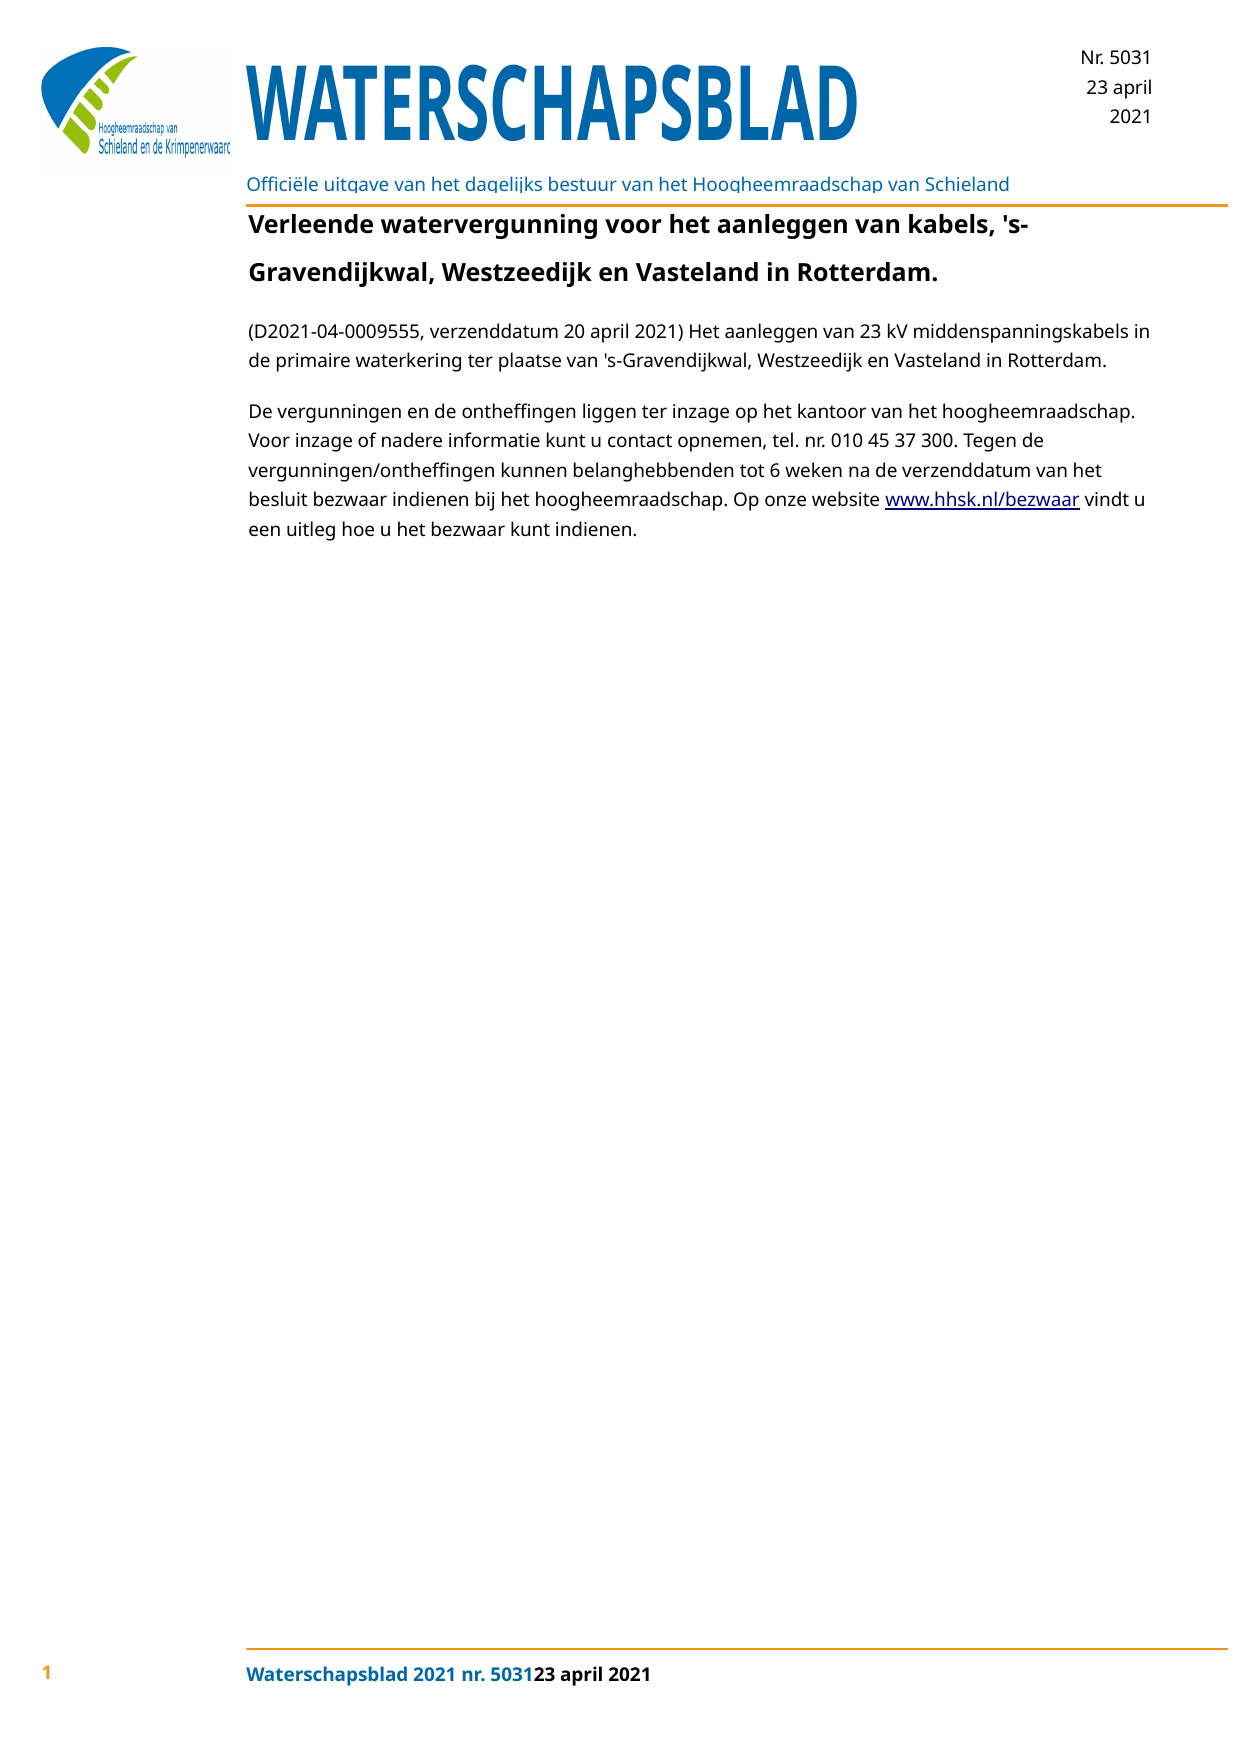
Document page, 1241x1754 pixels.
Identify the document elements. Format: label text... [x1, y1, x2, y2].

text (D2021-04-0009555, verzenddatum 20 april 2021) Het aanleggen van 23 kV middenspanningskabels in de primaire waterkering ter plaatse van 's-Gravendijkwal, Westzeedijk en Vasteland in Rotterdam. [248, 318, 1152, 373]
text De vergunningen en de ontheffingen liggen ter inzage op het kantoor van het hoogheemraadschap. Voor inzage of nadere informatie kunt u contact opnemen, tel. nr. 010 45 37 300. Tegen de vergunningen/ontheffingen kunnen belanghebbenden tot 6 weken na de verzenddatum van het besluit bezwaar indienen bij het hoogheemraadschap. Op onze website www.hhsk.nl/bezwaar vindt u een uitleg hoe u het bezwaar kunt indienen. [248, 398, 1152, 542]
text Verleende watervergunning voor het aanleggen van kabels, 's-Gravendijkwal, Westzeedijk en Vasteland in Rotterdam. [248, 207, 1152, 288]
picture [41, 47, 231, 172]
